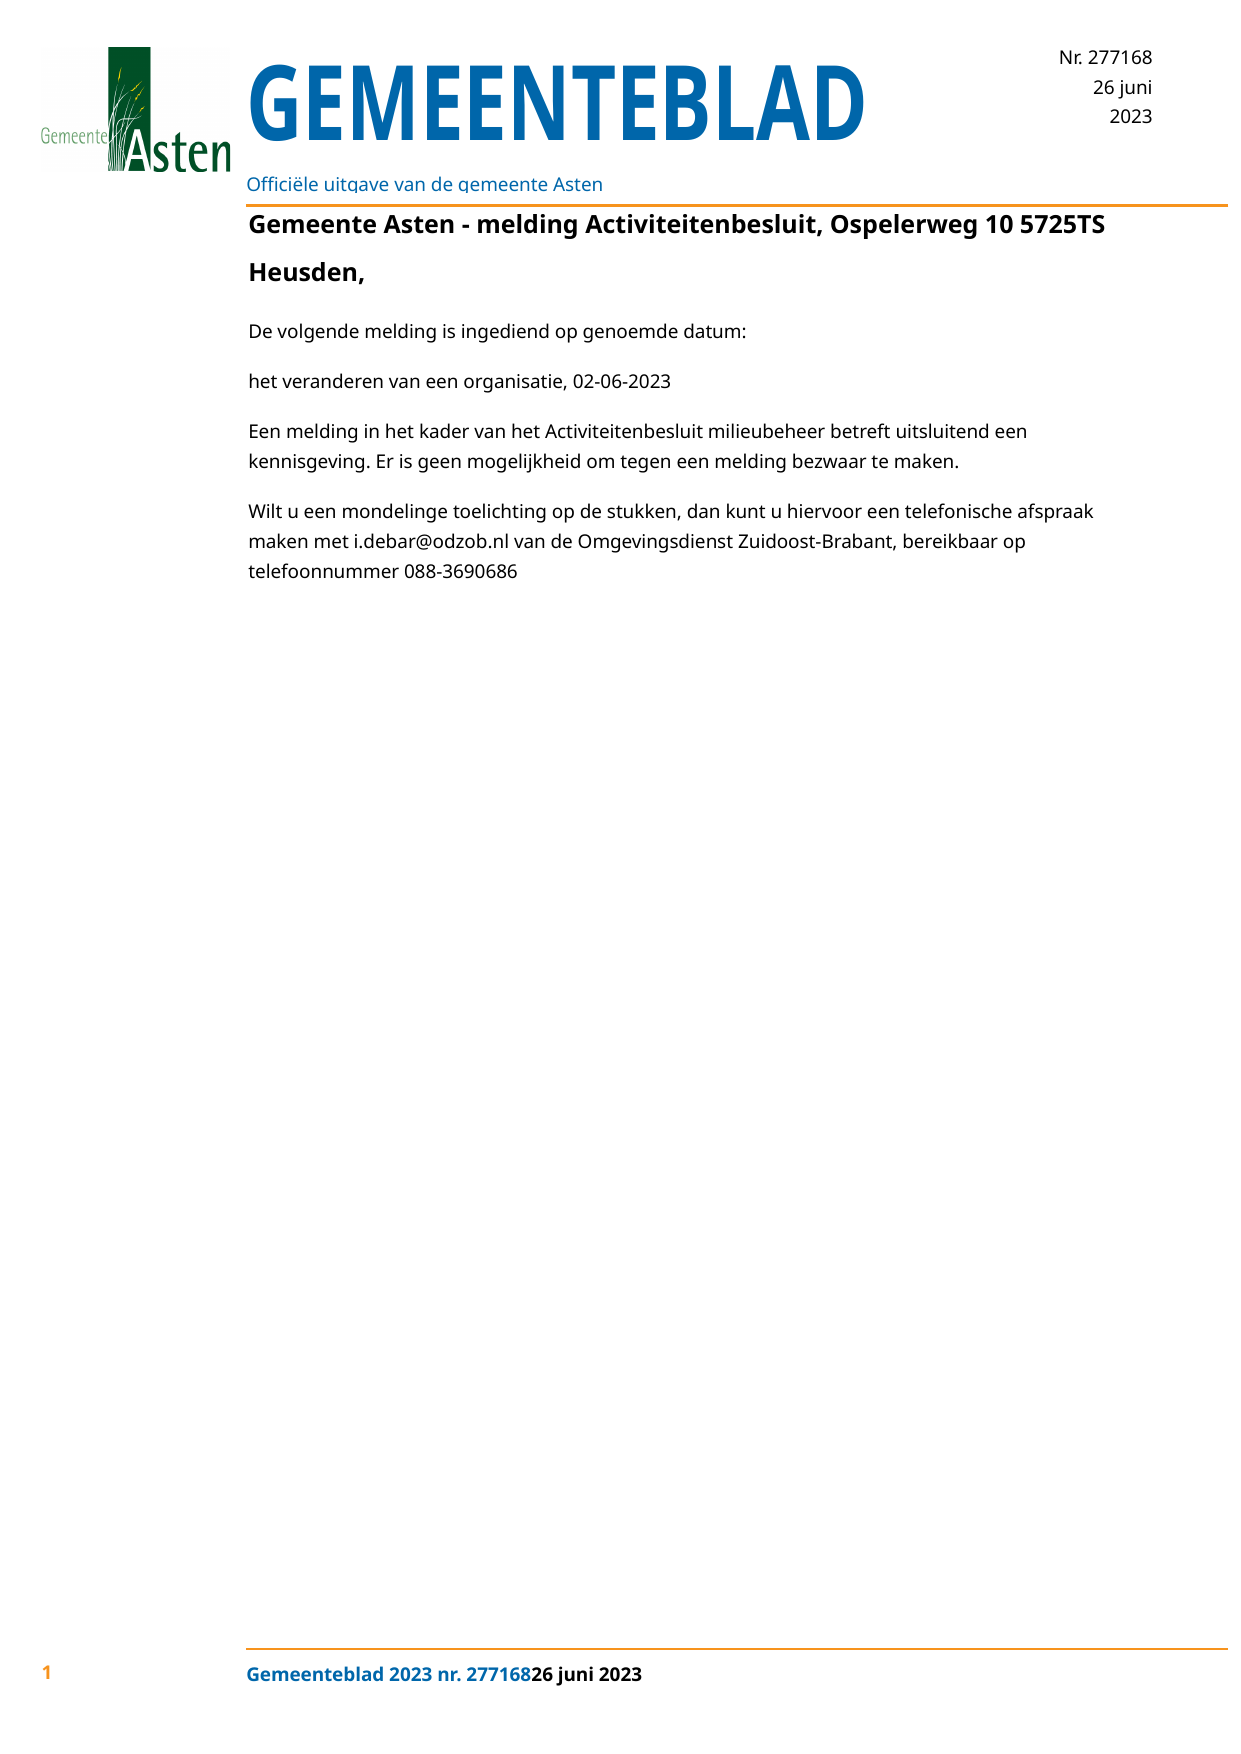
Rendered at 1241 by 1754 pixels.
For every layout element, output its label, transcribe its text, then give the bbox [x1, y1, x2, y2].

text Een melding in het kader van het Activiteitenbesluit milieubeheer betreft uitsluitend een kennisgeving. Er is geen mogelijkheid om tegen een melding bezwaar te maken. [248, 419, 1152, 474]
text Gemeente Asten - melding Activiteitenbesluit, Ospelerweg 10 5725TS Heusden, [248, 207, 1152, 288]
text Wilt u een mondelinge toelichting op de stukken, dan kunt u hiervoor een telefonische afspraak maken met i.debar@odzob.nl van de Omgevingsdienst Zuidoost-Brabant, bereikbaar op telefoonnummer 088-3690686 [248, 499, 1152, 584]
text De volgende melding is ingediend op genoemde datum: [248, 318, 1152, 344]
text het veranderen van een organisatie, 02-06-2023 [248, 368, 1152, 394]
picture [41, 47, 231, 172]
